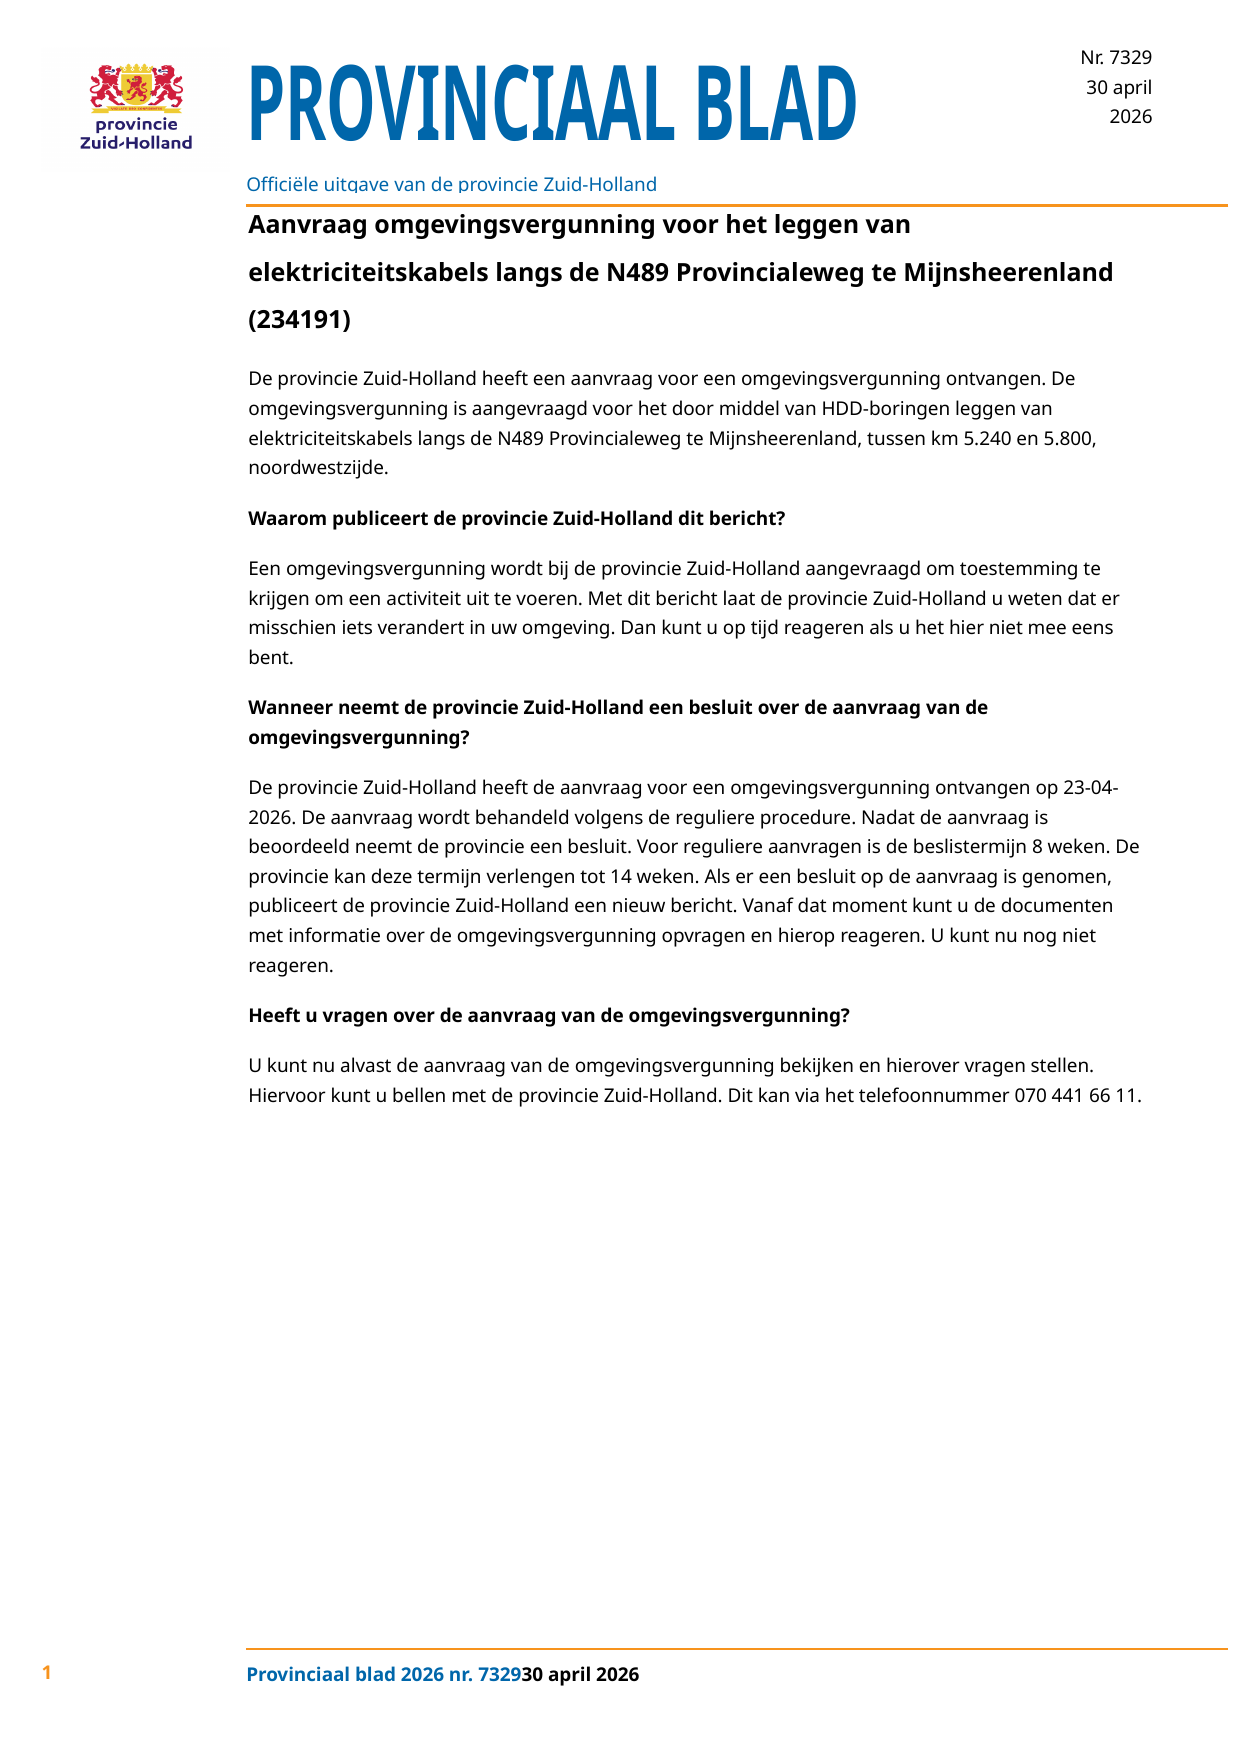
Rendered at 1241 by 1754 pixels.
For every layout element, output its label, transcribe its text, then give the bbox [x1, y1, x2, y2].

text U kunt nu alvast de aanvraag van de omgevingsvergunning bekijken en hierover vragen stellen. Hiervoor kunt u bellen met de provincie Zuid-Holland. Dit kan via het telefoonnummer 070 441 66 11. [248, 1053, 1152, 1108]
text Aanvraag omgevingsvergunning voor het leggen van elektriciteitskabels langs de N489 Provincialeweg te Mijnsheerenland (234191) [248, 207, 1152, 336]
picture [41, 47, 231, 172]
text Een omgevingsvergunning wordt bij de provincie Zuid-Holland aangevraagd om toestemming te krijgen om een activiteit uit te voeren. Met dit bericht laat de provincie Zuid-Holland u weten dat er misschien iets verandert in uw omgeving. Dan kunt u op tijd reageren als u het hier niet mee eens bent. [248, 555, 1152, 669]
text Heeft u vragen over de aanvraag van de omgevingsvergunning? [248, 1002, 1152, 1028]
text Wanneer neemt de provincie Zuid-Holland een besluit over de aanvraag van de omgevingsvergunning? [248, 694, 1152, 749]
text De provincie Zuid-Holland heeft een aanvraag voor een omgevingsvergunning ontvangen. De omgevingsvergunning is aangevraagd voor het door middel van HDD-boringen leggen van elektriciteitskabels langs de N489 Provincialeweg te Mijnsheerenland, tussen km 5.240 en 5.800, noordwestzijde. [248, 366, 1152, 480]
text De provincie Zuid-Holland heeft de aanvraag voor een omgevingsvergunning ontvangen op 23-04-2026. De aanvraag wordt behandeld volgens de reguliere procedure. Nadat de aanvraag is beoordeeld neemt de provincie een besluit. Voor reguliere aanvragen is de beslistermijn 8 weken. De provincie kan deze termijn verlengen tot 14 weken. Als er een besluit op de aanvraag is genomen, publiceert de provincie Zuid-Holland een nieuw bericht. Vanaf dat moment kunt u de documenten met informatie over de omgevingsvergunning opvragen en hierop reageren. U kunt nu nog niet reageren. [248, 774, 1152, 977]
text Waarom publiceert de provincie Zuid-Holland dit bericht? [248, 505, 1152, 530]
